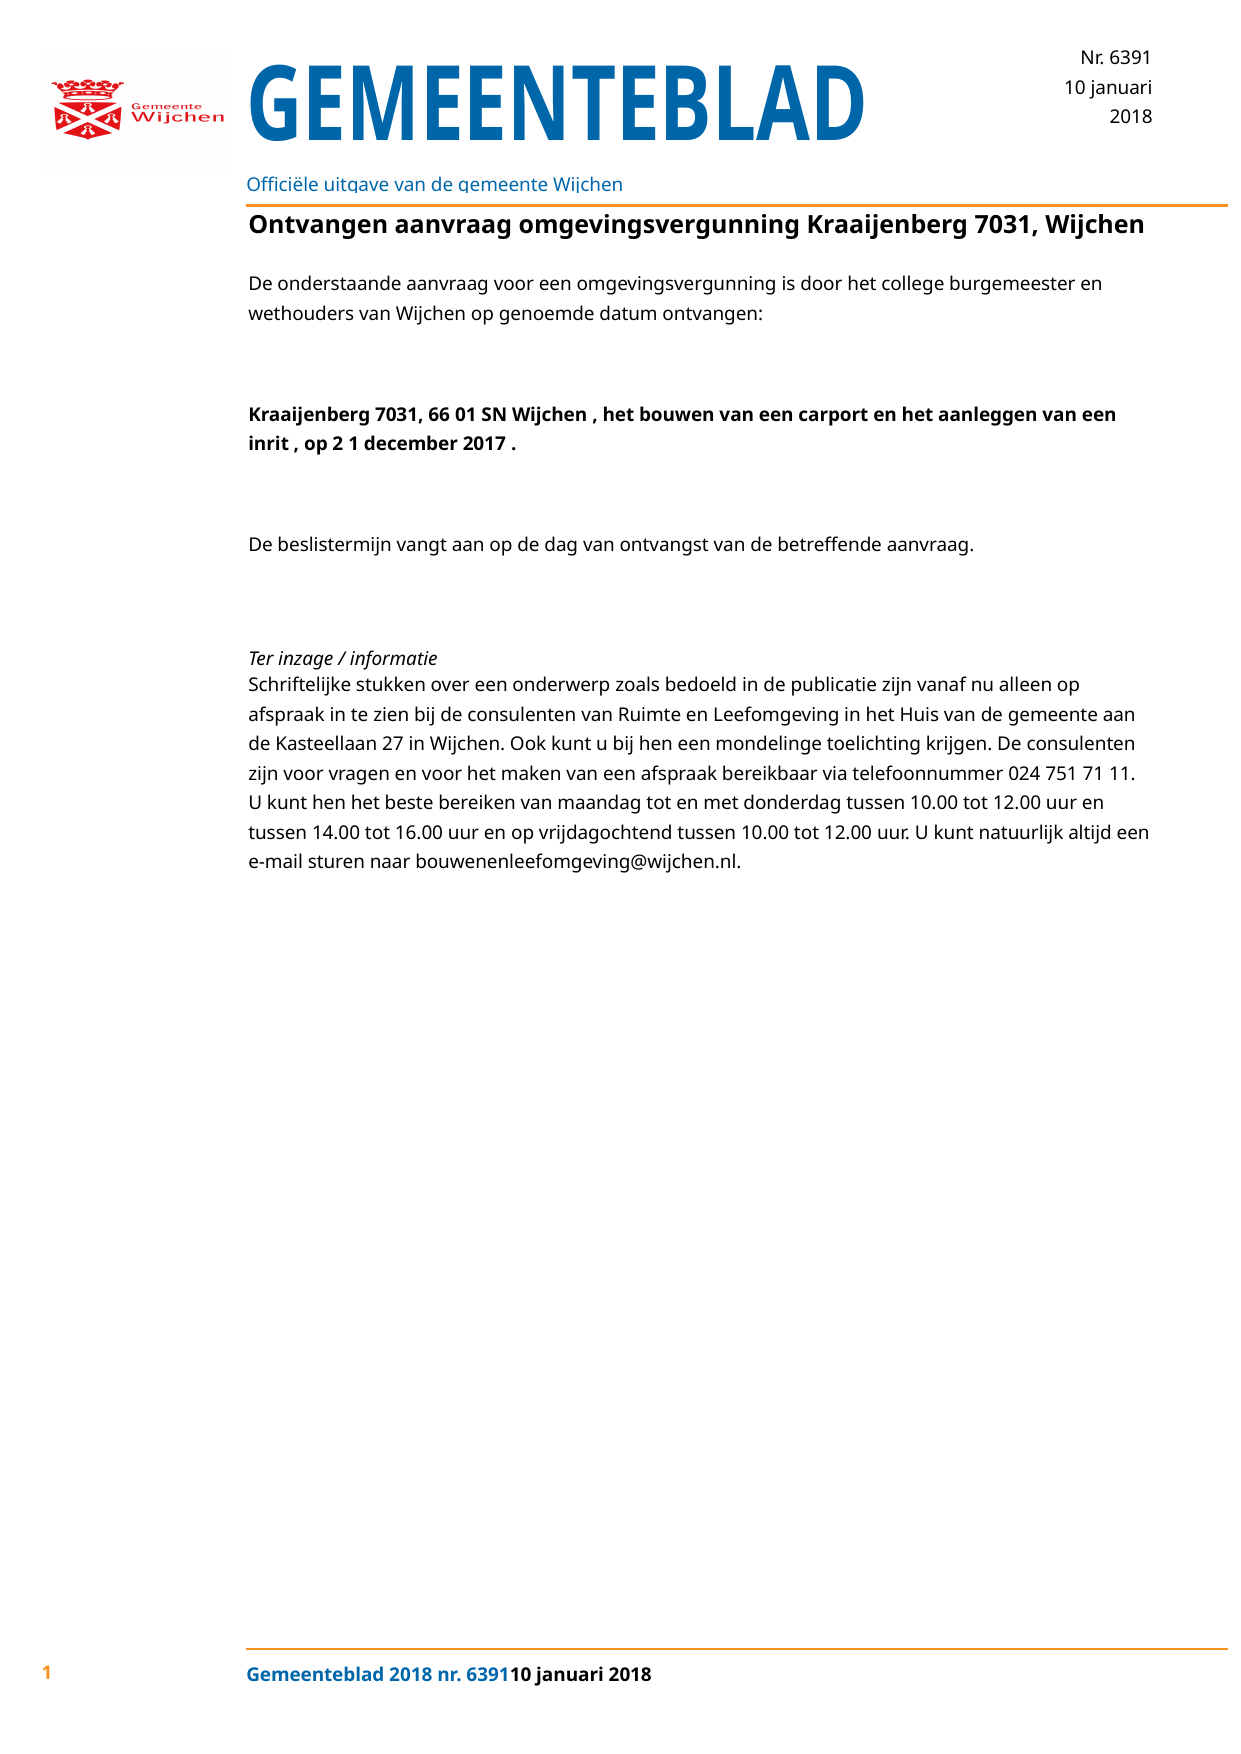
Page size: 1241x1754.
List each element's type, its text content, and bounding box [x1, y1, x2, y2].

picture [41, 47, 231, 172]
text Ontvangen aanvraag omgevingsvergunning Kraaijenberg 7031, Wijchen [248, 207, 1152, 241]
text Schriftelijke stukken over een onderwerp zoals bedoeld in de publicatie zijn vanaf nu alleen op afspraak in te zien bij de consulenten van Ruimte en Leefomgeving in het Huis van de gemeente aan de Kasteellaan 27 in Wijchen. Ook kunt u bij hen een mondelinge toelichting krijgen. De consulenten zijn voor vragen en voor het maken van een afspraak bereikbaar via telefoonnummer 024 751 71 11. U kunt hen het beste bereiken van maandag tot en met donderdag tussen 10.00 tot 12.00 uur en tussen 14.00 tot 16.00 uur en op vrijdagochtend tussen 10.00 tot 12.00 uur. U kunt natuurlijk altijd een e-mail sturen naar bouwenenleefomgeving@wijchen.nl. [248, 671, 1152, 874]
text De beslistermijn vangt aan op de dag van ontvangst van de betreffende aanvraag. [248, 531, 1152, 557]
text De onderstaande aanvraag voor een omgevingsvergunning is door het college burgemeester en wethouders van Wijchen op genoemde datum ontvangen: [248, 270, 1152, 326]
text Ter inzage / informatie [248, 646, 1152, 671]
text Kraaijenberg 7031, 66 01 SN Wijchen , het bouwen van een carport en het aanleggen van een inrit , op 2 1 december 2017 . [248, 401, 1152, 456]
